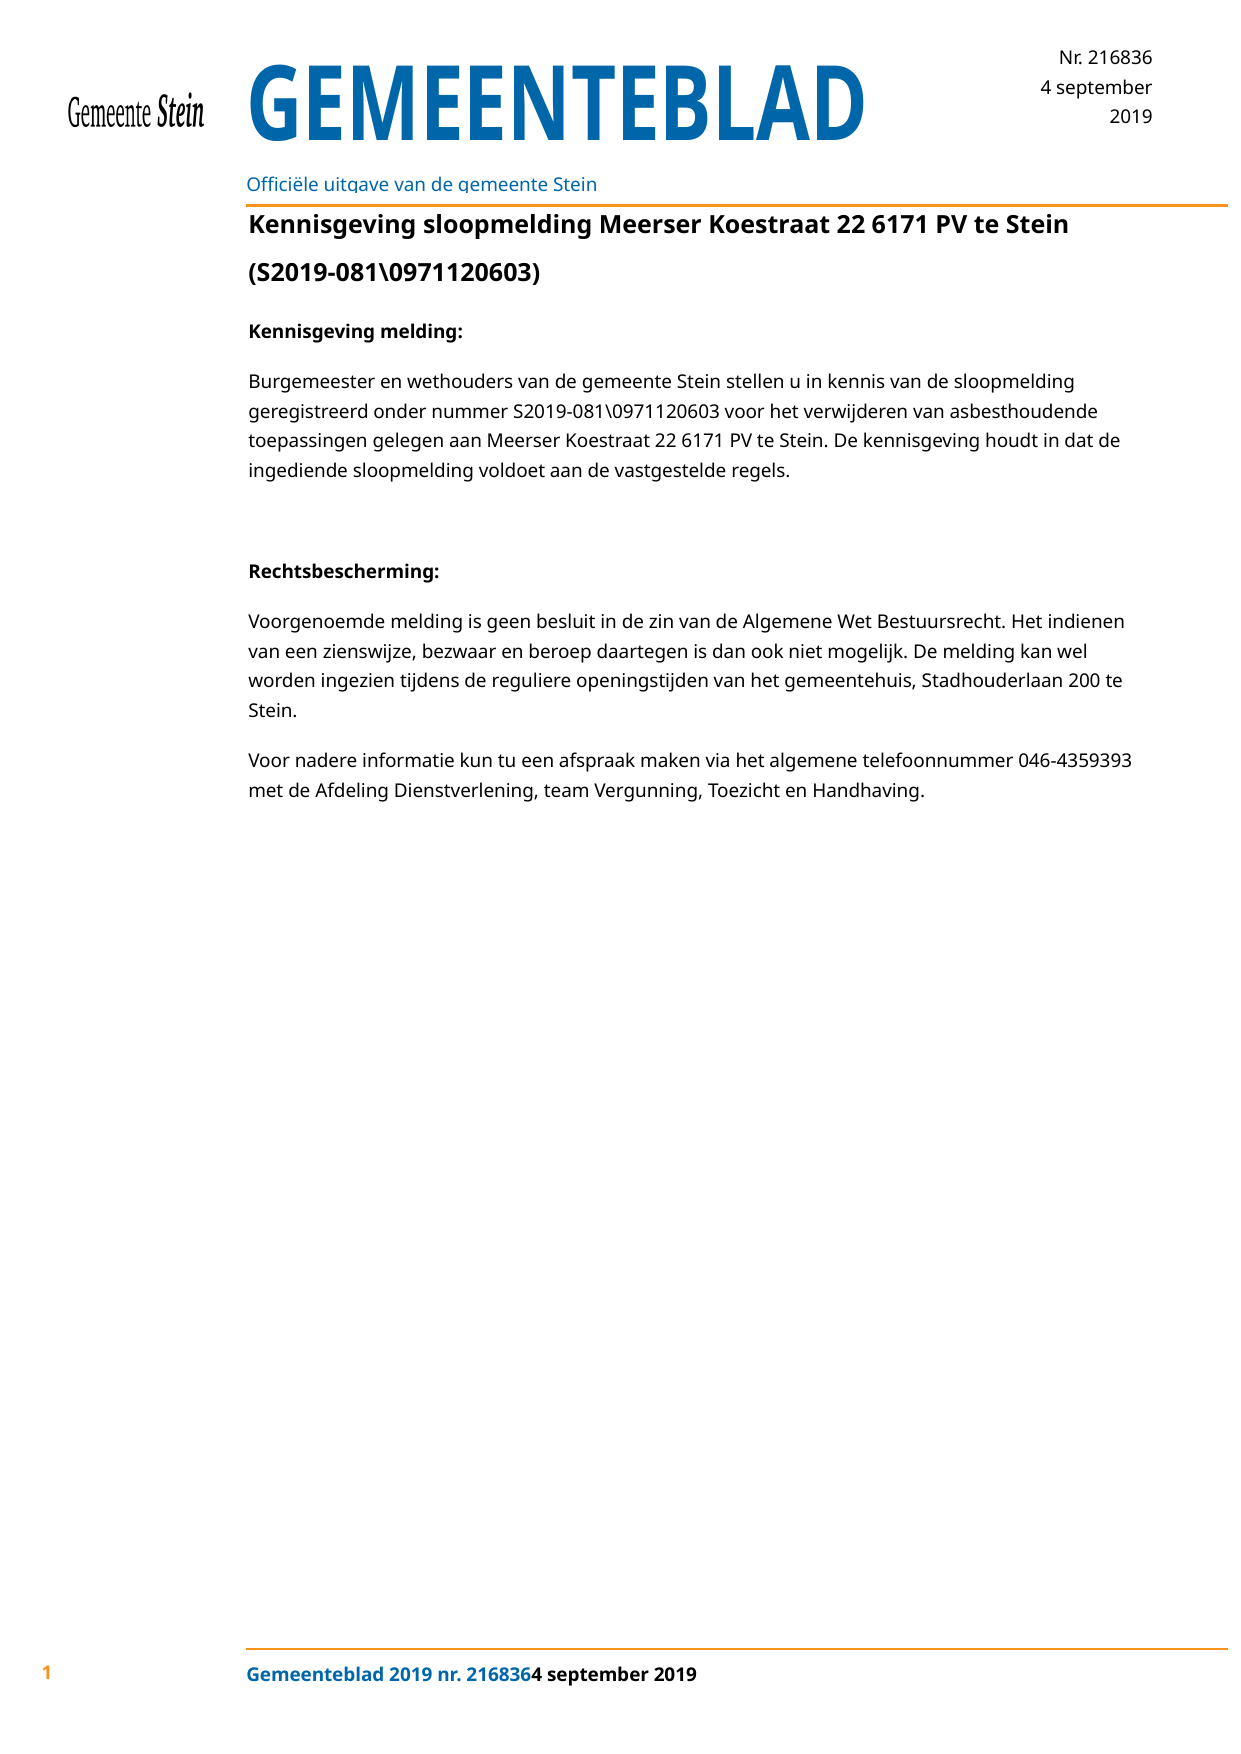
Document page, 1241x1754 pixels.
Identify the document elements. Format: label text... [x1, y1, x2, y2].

text Kennisgeving melding: [248, 318, 1152, 344]
text Voorgenoemde melding is geen besluit in de zin van de Algemene Wet Bestuursrecht. Het indienen van een zienswijze, bezwaar en beroep daartegen is dan ook niet mogelijk. De melding kan wel worden ingezien tijdens de reguliere openingstijden van het gemeentehuis, Stadhouderlaan 200 te Stein. [248, 608, 1152, 723]
picture [41, 47, 231, 172]
text Burgemeester en wethouders van de gemeente Stein stellen u in kennis van de sloopmelding geregistreerd onder nummer S2019-081\0971120603 voor het verwijderen van asbesthoudende toepassingen gelegen aan Meerser Koestraat 22 6171 PV te Stein. De kennisgeving houdt in dat de ingediende sloopmelding voldoet aan de vastgestelde regels. [248, 368, 1152, 483]
text Rechtsbescherming: [248, 558, 1152, 584]
text Kennisgeving sloopmelding Meerser Koestraat 22 6171 PV te Stein (S2019-081\0971120603) [248, 207, 1152, 288]
text Voor nadere informatie kun tu een afspraak maken via het algemene telefoonnummer 046-4359393 met de Afdeling Dienstverlening, team Vergunning, Toezicht en Handhaving. [248, 747, 1152, 803]
